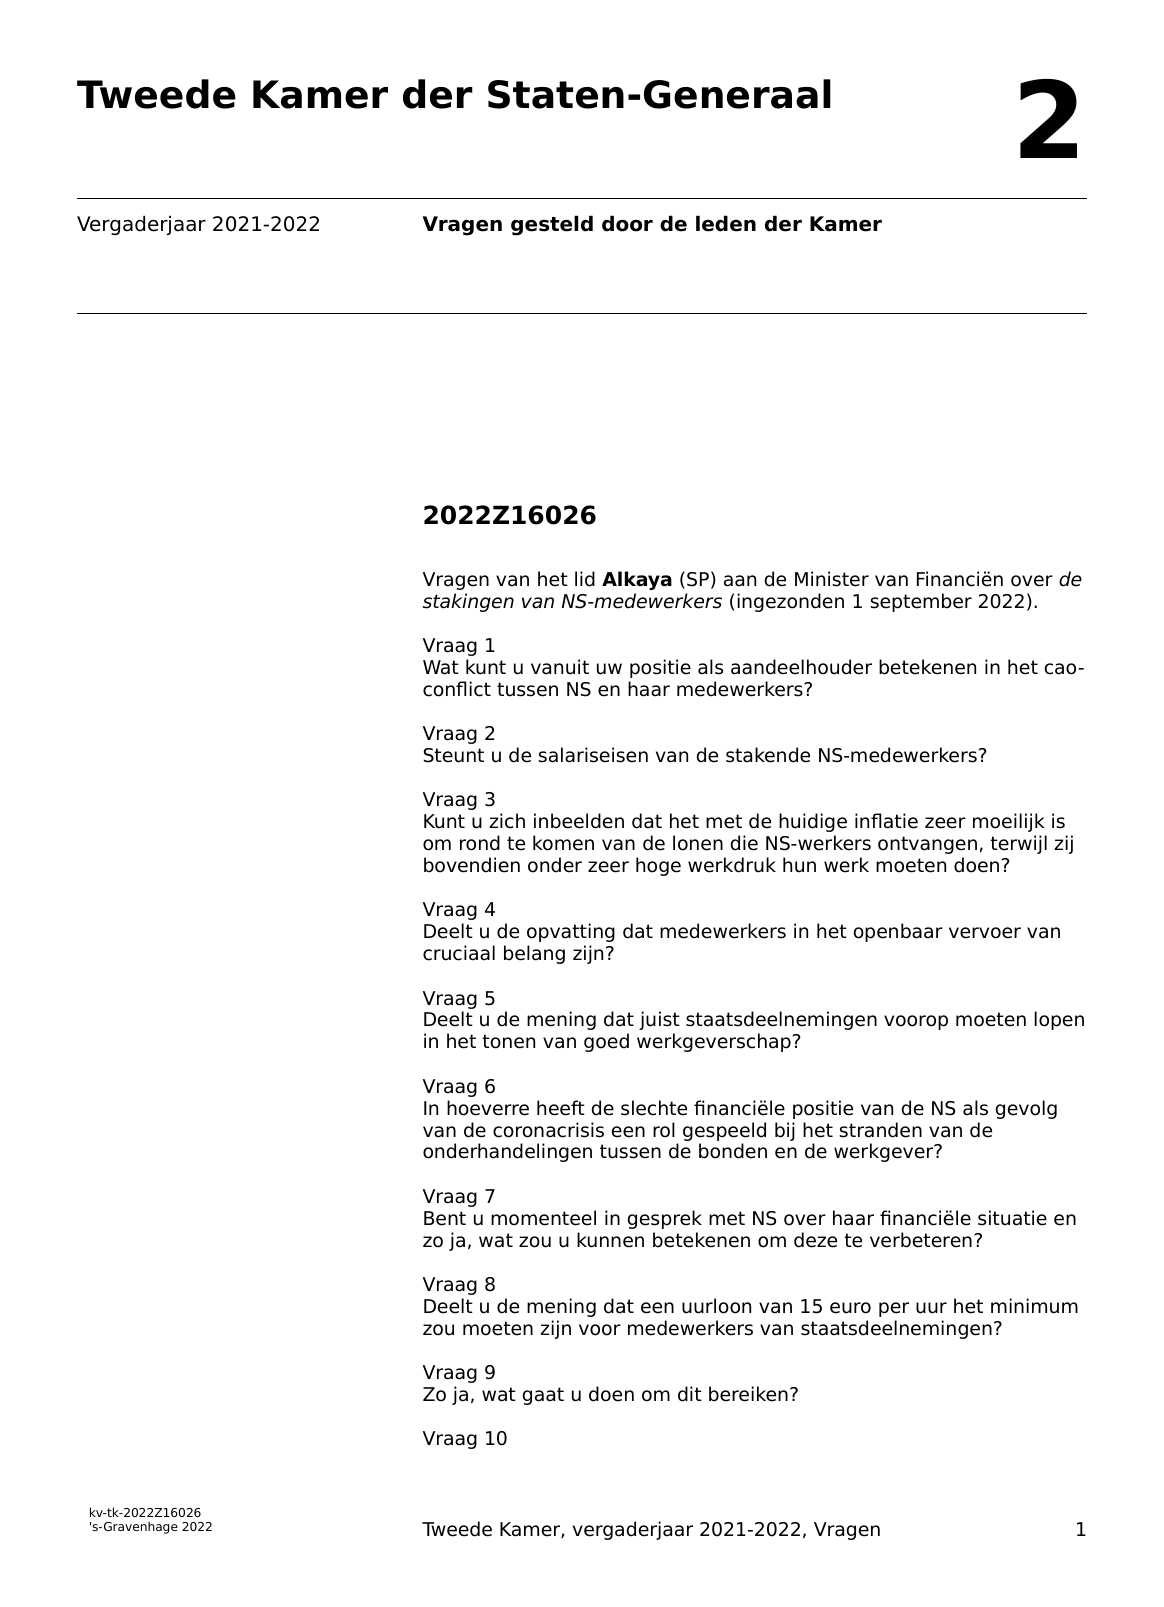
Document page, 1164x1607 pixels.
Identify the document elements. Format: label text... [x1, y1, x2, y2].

text In hoeverre heeft de slechte financiële positie van de NS als gevolg van de coronacrisis een rol gespeeld bij het stranden van de onderhandelingen tussen de bonden en de werkgever? [422, 1097, 1087, 1163]
text Bent u momenteel in gesprek met NS over haar financiële situatie en zo ja, wat zou u kunnen betekenen om deze te verbeteren? [422, 1208, 1087, 1252]
text 's-Gravenhage 2022 [88, 1520, 323, 1534]
text Vraag 8 [422, 1274, 1087, 1296]
text Vraag 4 [422, 899, 1087, 921]
table_header 2 [886, 59, 1087, 198]
text Steunt u de salariseisen van de stakende NS-medewerkers? [422, 745, 1087, 767]
text Wat kunt u vanuit uw positie als aandeelhouder betekenen in het cao-conflict tussen NS en haar medewerkers? [422, 657, 1087, 701]
table_header Tweede Kamer der Staten-Generaal [77, 59, 886, 198]
text Vraag 1 [422, 635, 1087, 657]
text Vraag 10 [422, 1428, 1087, 1450]
text Vraag 3 [422, 789, 1087, 811]
text Deelt u de opvatting dat medewerkers in het openbaar vervoer van cruciaal belang zijn? [422, 921, 1087, 965]
table_cell Vergaderjaar 2021-2022 [77, 199, 422, 313]
text Kunt u zich inbeelden dat het met de huidige inflatie zeer moeilijk is om rond te komen van de lonen die NS-werkers ontvangen, terwijl zij bovendien onder zeer hoge werkdruk hun werk moeten doen? [422, 811, 1087, 877]
table_cell Vragen gesteld door de leden der Kamer [422, 199, 1087, 313]
text Vraag 5 [422, 987, 1087, 1009]
text Vraag 6 [422, 1076, 1087, 1097]
text Vraag 2 [422, 723, 1087, 745]
text Zo ja, wat gaat u doen om dit bereiken? [422, 1384, 1087, 1406]
text Vraag 7 [422, 1186, 1087, 1208]
text Vragen van het lid Alkaya (SP) aan de Minister van Financiën over de stakingen van NS-medewerkers (ingezonden 1 september 2022). [422, 569, 1087, 613]
text Deelt u de mening dat juist staatsdeelnemingen voorop moeten lopen in het tonen van goed werkgeverschap? [422, 1009, 1087, 1053]
text 2022Z16026 [422, 501, 1087, 531]
text kv-tk-2022Z16026 [88, 1506, 323, 1520]
text Vraag 9 [422, 1362, 1087, 1384]
text Deelt u de mening dat een uurloon van 15 euro per uur het minimum zou moeten zijn voor medewerkers van staatsdeelnemingen? [422, 1296, 1087, 1340]
